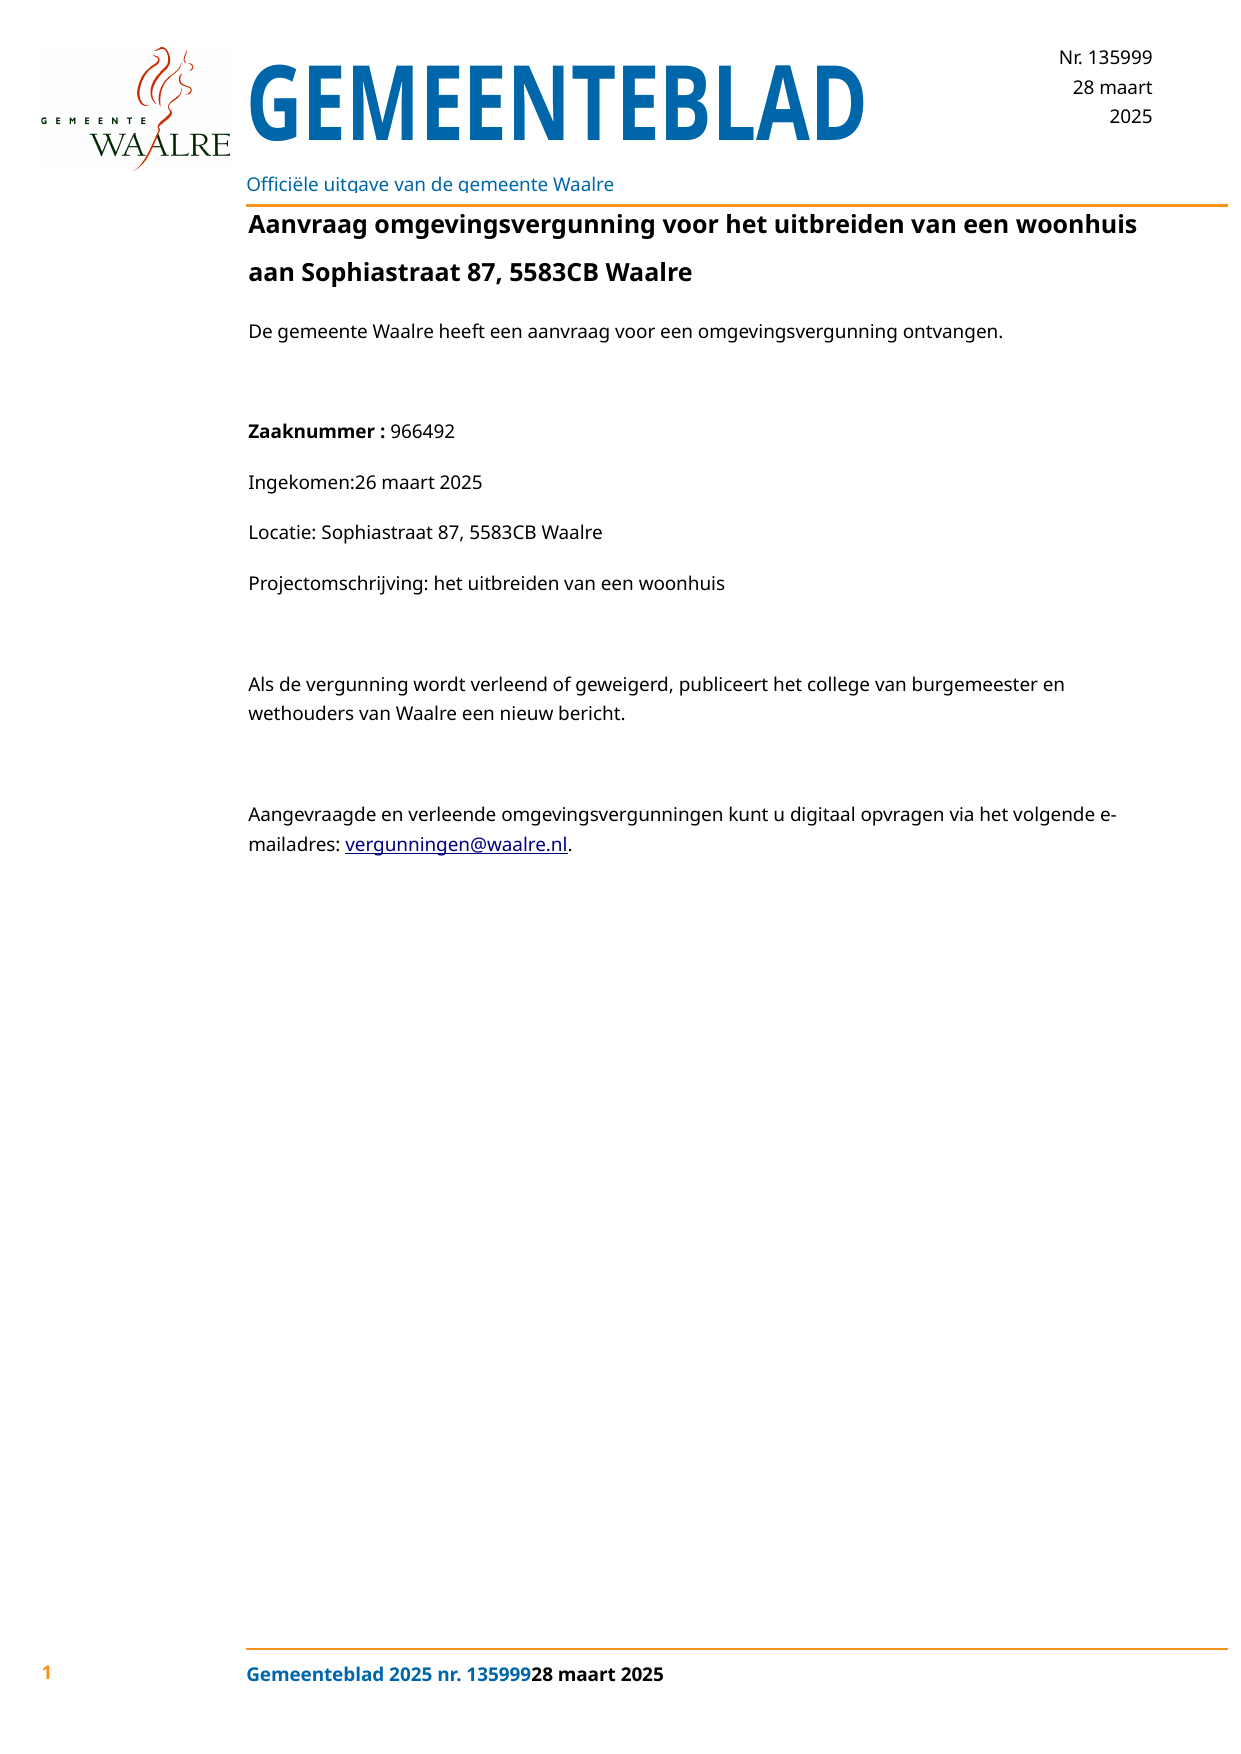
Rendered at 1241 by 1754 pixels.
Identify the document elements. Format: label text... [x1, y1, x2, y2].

text Aanvraag omgevingsvergunning voor het uitbreiden van een woonhuis aan Sophiastraat 87, 5583CB Waalre [248, 207, 1152, 288]
picture [41, 47, 231, 172]
text De gemeente Waalre heeft een aanvraag voor een omgevingsvergunning ontvangen. [248, 318, 1152, 344]
text Projectomschrijving: het uitbreiden van een woonhuis [248, 570, 1152, 596]
text Aangevraagde en verleende omgevingsvergunningen kunt u digitaal opvragen via het volgende e-mailadres: vergunningen@waalre.nl. [248, 801, 1152, 857]
text Ingekomen:26 maart 2025 [248, 469, 1152, 495]
text Als de vergunning wordt verleend of geweigerd, publiceert het college van burgemeester en wethouders van Waalre een nieuw bericht. [248, 671, 1152, 726]
text Locatie: Sophiastraat 87, 5583CB Waalre [248, 519, 1152, 545]
text Zaaknummer : 966492 [248, 419, 1152, 444]
